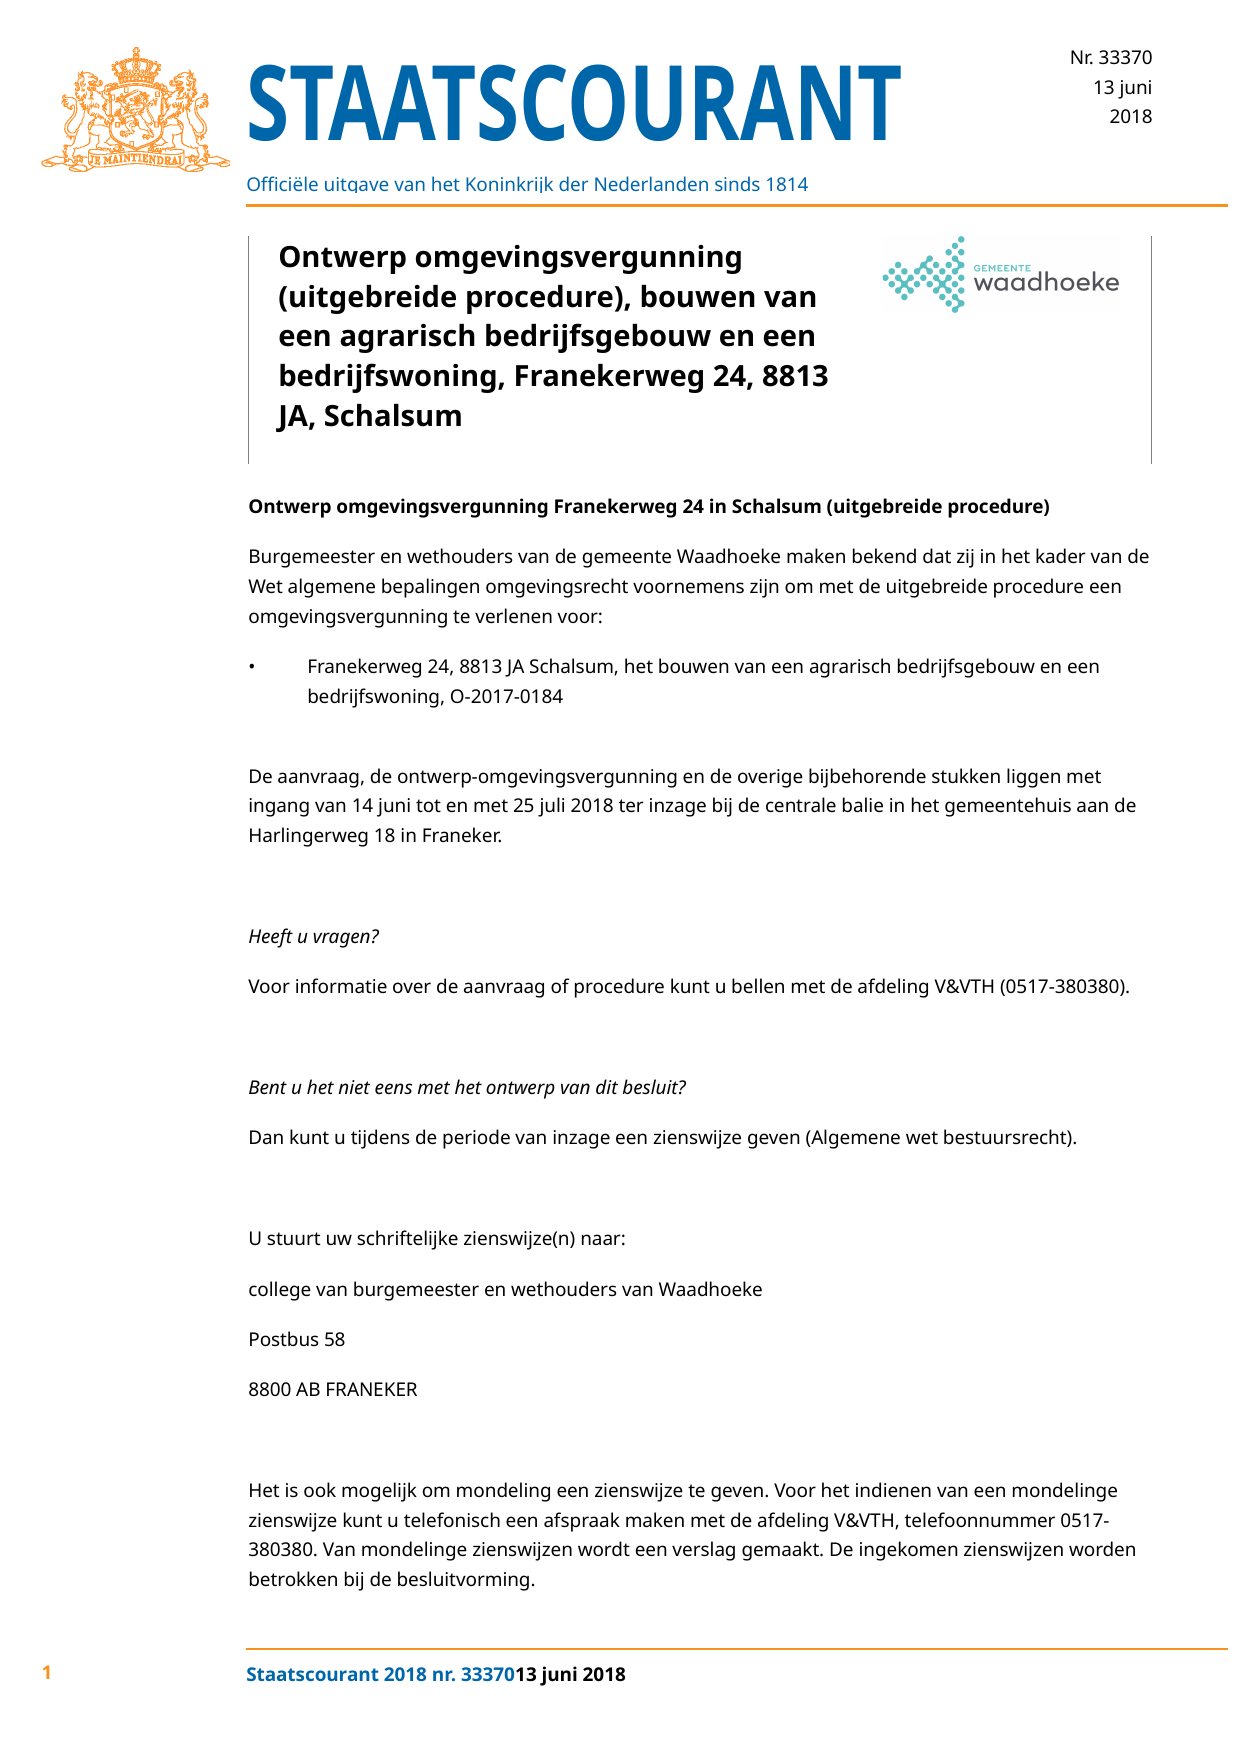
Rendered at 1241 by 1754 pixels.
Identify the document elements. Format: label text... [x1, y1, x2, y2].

table_header [850, 236, 882, 312]
text Voor informatie over de aanvraag of procedure kunt u bellen met de afdeling V&VTH (0517-380380). [248, 973, 1152, 999]
text Dan kunt u tijdens de periode van inzage een zienswijze geven (Algemene wet bestuursrecht). [248, 1124, 1152, 1150]
table_header [1119, 236, 1151, 312]
text Heeft u vragen? [248, 923, 1152, 949]
picture [41, 47, 231, 172]
text U stuurt uw schriftelijke zienswijze(n) naar: [248, 1225, 1152, 1251]
picture [882, 236, 1119, 313]
text Bent u het niet eens met het ontwerp van dit besluit? [248, 1074, 1152, 1100]
text Het is ook mogelijk om mondeling een zienswijze te geven. Voor het indienen van een mondelinge zienswijze kunt u telefonisch een afspraak maken met de afdeling V&VTH, telefoonnummer 0517-380380. Van mondelinge zienswijzen wordt een verslag gemaakt. De ingekomen zienswijzen worden betrokken bij de besluitvorming. [248, 1477, 1152, 1592]
text college van burgemeester en wethouders van Waadhoeke [248, 1276, 1152, 1302]
text 8800 AB FRANEKER [248, 1377, 1152, 1402]
table_header Ontwerp omgevingsvergunning (uitgebreide procedure), bouwen van een agrarisch bedrijfsgebouw en een bedrijfswoning, Franekerweg 24, 8813 JA, Schalsum [249, 236, 850, 464]
text Ontwerp omgevingsvergunning Franekerweg 24 in Schalsum (uitgebreide procedure) [248, 493, 1152, 519]
table_header [850, 313, 1151, 464]
list Franekerweg 24, 8813 JA Schalsum, het bouwen van een agrarisch bedrijfsgebouw en een bedrijfswoning, O-2017-0184 [248, 653, 1152, 709]
text De aanvraag, de ontwerp-omgevingsvergunning en de overige bijbehorende stukken liggen met ingang van 14 juni tot en met 25 juli 2018 ter inzage bij de centrale balie in het gemeentehuis aan de Harlingerweg 18 in Franeker. [248, 763, 1152, 848]
text Burgemeester en wethouders van de gemeente Waadhoeke maken bekend dat zij in het kader van de Wet algemene bepalingen omgevingsrecht voornemens zijn om met de uitgebreide procedure een omgevingsvergunning te verlenen voor: [248, 544, 1152, 629]
text Postbus 58 [248, 1326, 1152, 1352]
